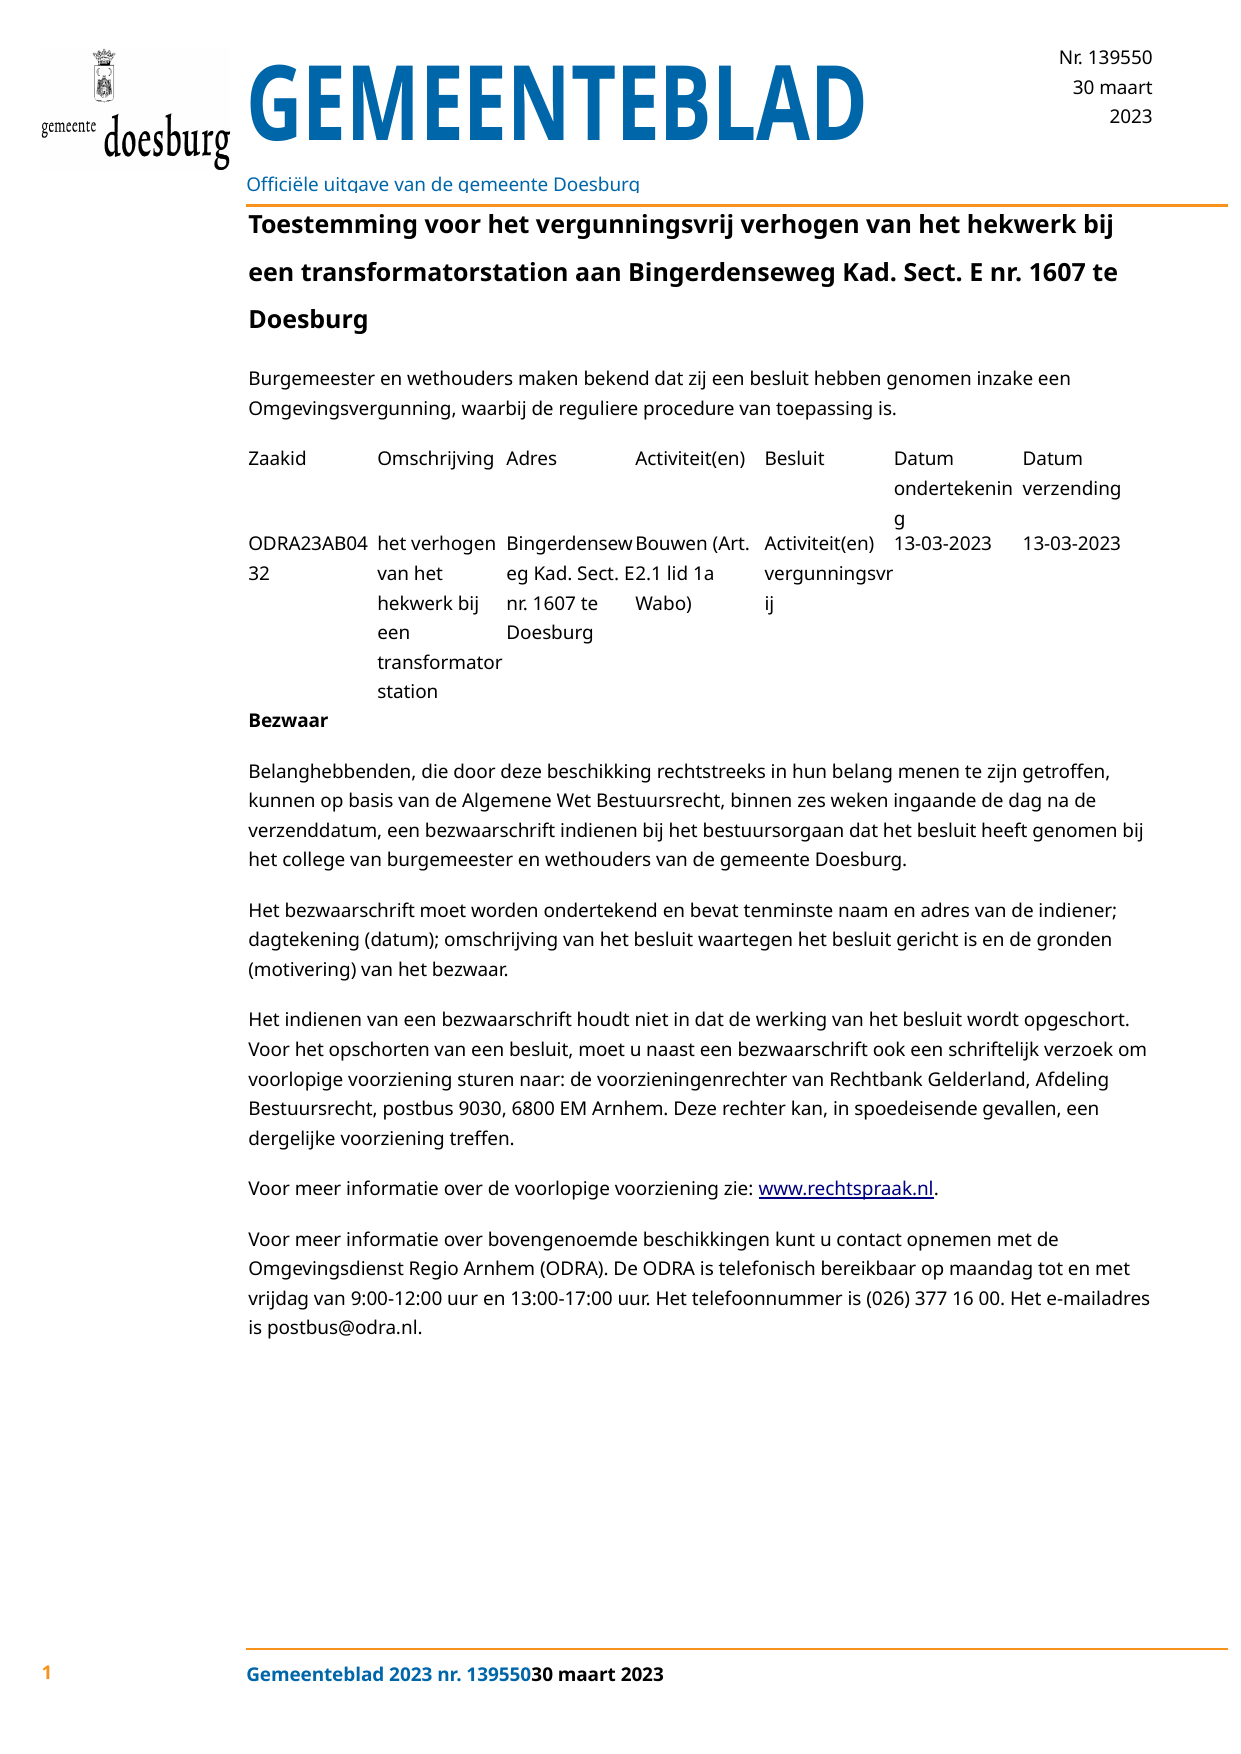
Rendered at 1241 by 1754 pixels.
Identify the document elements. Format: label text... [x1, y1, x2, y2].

table_header Datum verzending [1023, 446, 1152, 531]
text Burgemeester en wethouders maken bekend dat zij een besluit hebben genomen inzake een Omgevingsvergunning, waarbij de reguliere procedure van toepassing is. [248, 366, 1152, 421]
table_header Omschrijving [377, 446, 506, 531]
table_cell Bouwen (Art. 2.1 lid 1a Wabo) [635, 531, 764, 704]
text Bezwaar [248, 707, 1152, 733]
table_header Activiteit(en) [635, 446, 764, 531]
table_header Datum ondertekening [894, 446, 1022, 531]
table_cell 13-03-2023 [894, 531, 1022, 704]
picture [41, 47, 231, 172]
table_cell 13-03-2023 [1023, 531, 1152, 704]
text Het bezwaarschrift moet worden ondertekend en bevat tenminste naam en adres van de indiener; dagtekening (datum); omschrijving van het besluit waartegen het besluit gericht is en de gronden (motivering) van het bezwaar. [248, 897, 1152, 982]
table_header Besluit [764, 446, 893, 531]
table_cell het verhogen van het hekwerk bij een transformatorstation [377, 531, 506, 704]
table_header Adres [506, 446, 635, 531]
table_cell ODRA23AB0432 [248, 531, 377, 704]
text Voor meer informatie over de voorlopige voorziening zie: www.rechtspraak.nl. [248, 1175, 1152, 1201]
text Het indienen van een bezwaarschrift houdt niet in dat de werking van het besluit wordt opgeschort. Voor het opschorten van een besluit, moet u naast een bezwaarschrift ook een schriftelijk verzoek om voorlopige voorziening sturen naar: de voorzieningenrechter van Rechtbank Gelderland, Afdeling Bestuursrecht, postbus 9030, 6800 EM Arnhem. Deze rechter kan, in spoedeisende gevallen, een dergelijke voorziening treffen. [248, 1007, 1152, 1151]
table_cell Activiteit(en) vergunningsvrij [764, 531, 893, 704]
text Voor meer informatie over bovengenoemde beschikkingen kunt u contact opnemen met de Omgevingsdienst Regio Arnhem (ODRA). De ODRA is telefonisch bereikbaar op maandag tot en met vrijdag van 9:00-12:00 uur en 13:00-17:00 uur. Het telefoonnummer is (026) 377 16 00. Het e-mailadres is postbus@odra.nl. [248, 1226, 1152, 1340]
text Toestemming voor het vergunningsvrij verhogen van het hekwerk bij een transformatorstation aan Bingerdenseweg Kad. Sect. E nr. 1607 te Doesburg [248, 207, 1152, 336]
table_header Zaakid [248, 446, 377, 531]
table_cell Bingerdenseweg Kad. Sect. E nr. 1607 te Doesburg [506, 531, 635, 704]
text Belanghebbenden, die door deze beschikking rechtstreeks in hun belang menen te zijn getroffen, kunnen op basis van de Algemene Wet Bestuursrecht, binnen zes weken ingaande de dag na de verzenddatum, een bezwaarschrift indienen bij het bestuursorgaan dat het besluit heeft genomen bij het college van burgemeester en wethouders van de gemeente Doesburg. [248, 758, 1152, 872]
